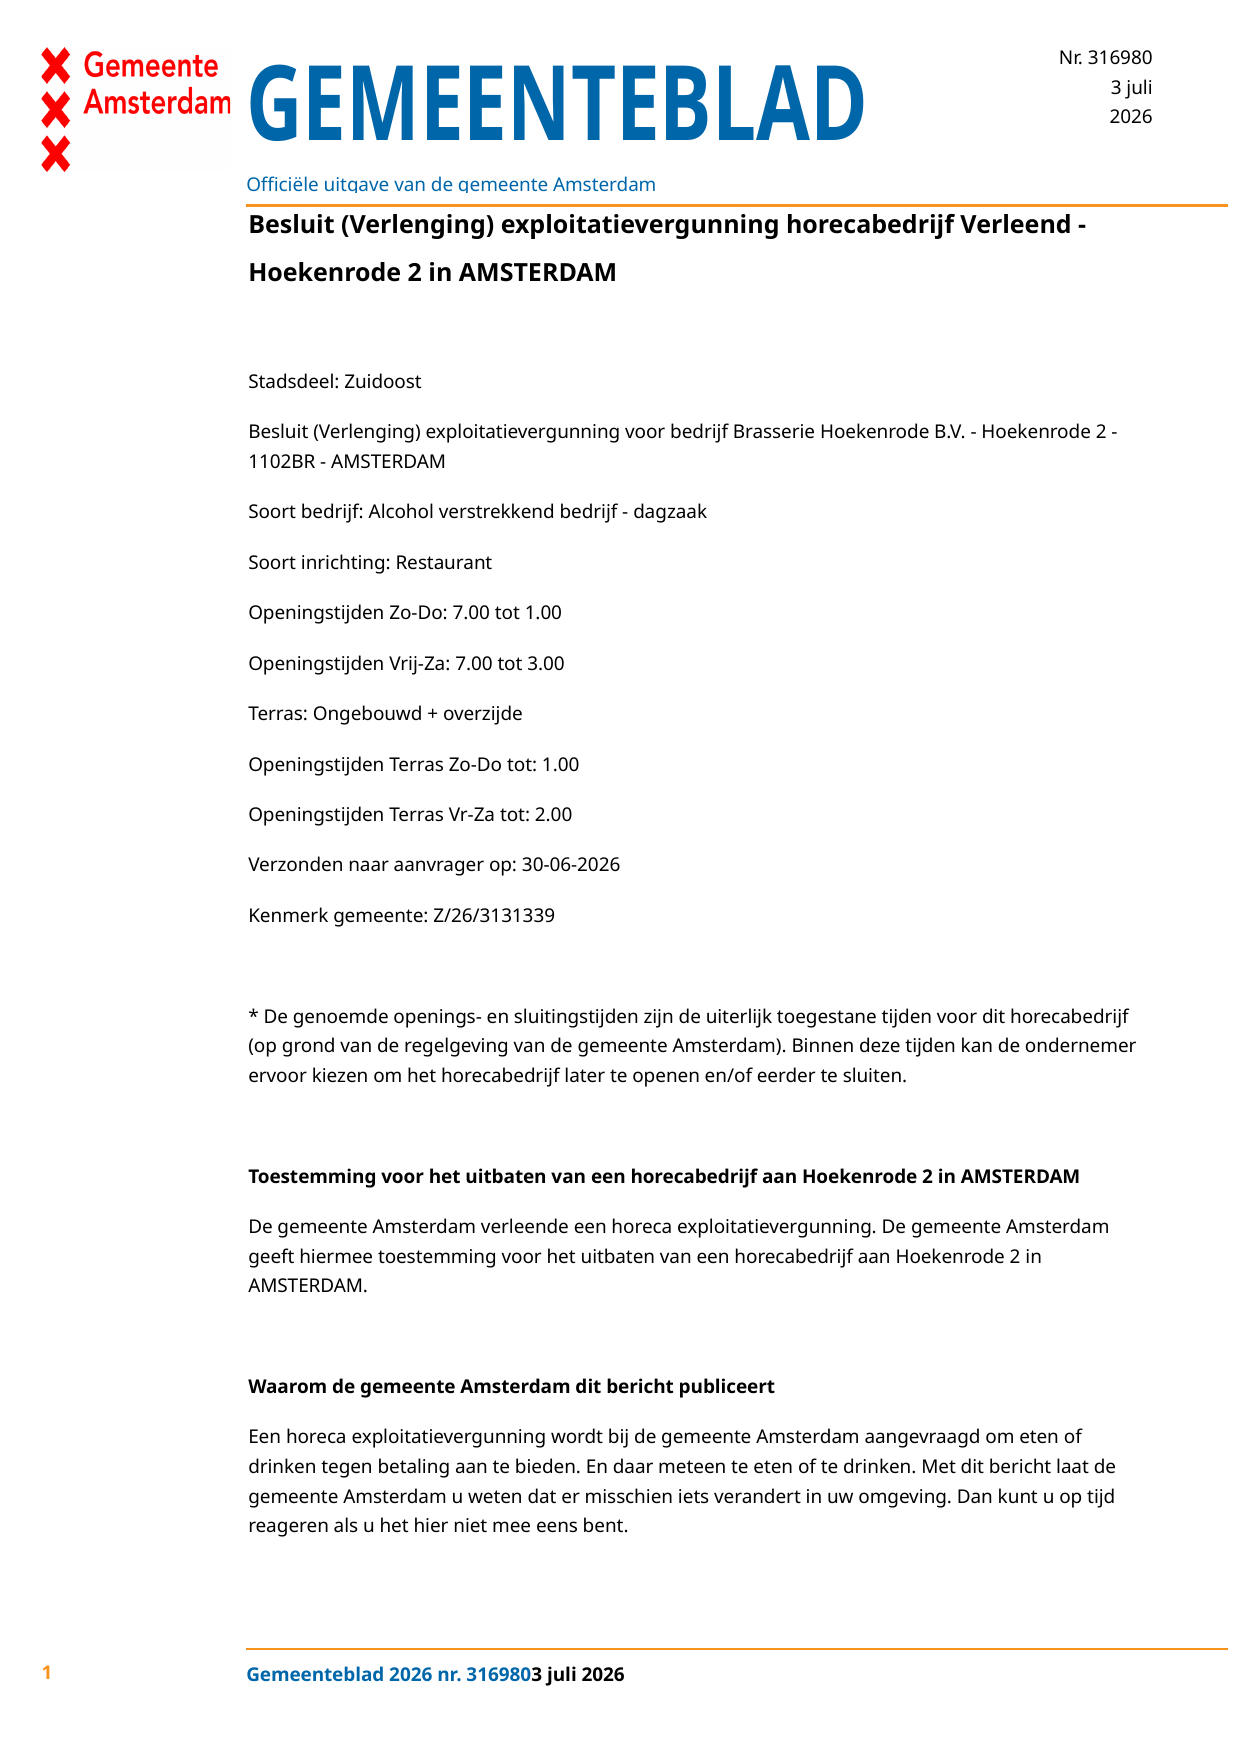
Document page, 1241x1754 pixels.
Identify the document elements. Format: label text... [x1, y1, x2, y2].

text Toestemming voor het uitbaten van een horecabedrijf aan Hoekenrode 2 in AMSTERDAM [248, 1163, 1152, 1189]
text Kenmerk gemeente: Z/26/3131339 [248, 902, 1152, 928]
text Een horeca exploitatievergunning wordt bij de gemeente Amsterdam aangevraagd om eten of drinken tegen betaling aan te bieden. En daar meteen te eten of te drinken. Met dit bericht laat de gemeente Amsterdam u weten dat er misschien iets verandert in uw omgeving. Dan kunt u op tijd reageren als u het hier niet mee eens bent. [248, 1424, 1152, 1538]
text Openingstijden Terras Vr-Za tot: 2.00 [248, 801, 1152, 827]
text Besluit (Verlenging) exploitatievergunning voor bedrijf Brasserie Hoekenrode B.V. - Hoekenrode 2 - 1102BR - AMSTERDAM [248, 419, 1152, 474]
text Openingstijden Zo-Do: 7.00 tot 1.00 [248, 599, 1152, 625]
text Soort bedrijf: Alcohol verstrekkend bedrijf - dagzaak [248, 499, 1152, 524]
text Verzonden naar aanvrager op: 30-06-2026 [248, 852, 1152, 877]
text Besluit (Verlenging) exploitatievergunning horecabedrijf Verleend - Hoekenrode 2 in AMSTERDAM [248, 207, 1152, 288]
text Openingstijden Vrij-Za: 7.00 tot 3.00 [248, 650, 1152, 676]
text Terras: Ongebouwd + overzijde [248, 700, 1152, 726]
text Stadsdeel: Zuidoost [248, 368, 1152, 394]
text Waarom de gemeente Amsterdam dit bericht publiceert [248, 1373, 1152, 1399]
text De gemeente Amsterdam verleende een horeca exploitatievergunning. De gemeente Amsterdam geeft hiermee toestemming voor het uitbaten van een horecabedrijf aan Hoekenrode 2 in AMSTERDAM. [248, 1213, 1152, 1298]
text * De genoemde openings- en sluitingstijden zijn de uiterlijk toegestane tijden voor dit horecabedrijf (op grond van de regelgeving van de gemeente Amsterdam). Binnen deze tijden kan de ondernemer ervoor kiezen om het horecabedrijf later te openen en/of eerder te sluiten. [248, 1003, 1152, 1088]
text Soort inrichting: Restaurant [248, 549, 1152, 575]
picture [41, 47, 231, 172]
text Openingstijden Terras Zo-Do tot: 1.00 [248, 751, 1152, 777]
